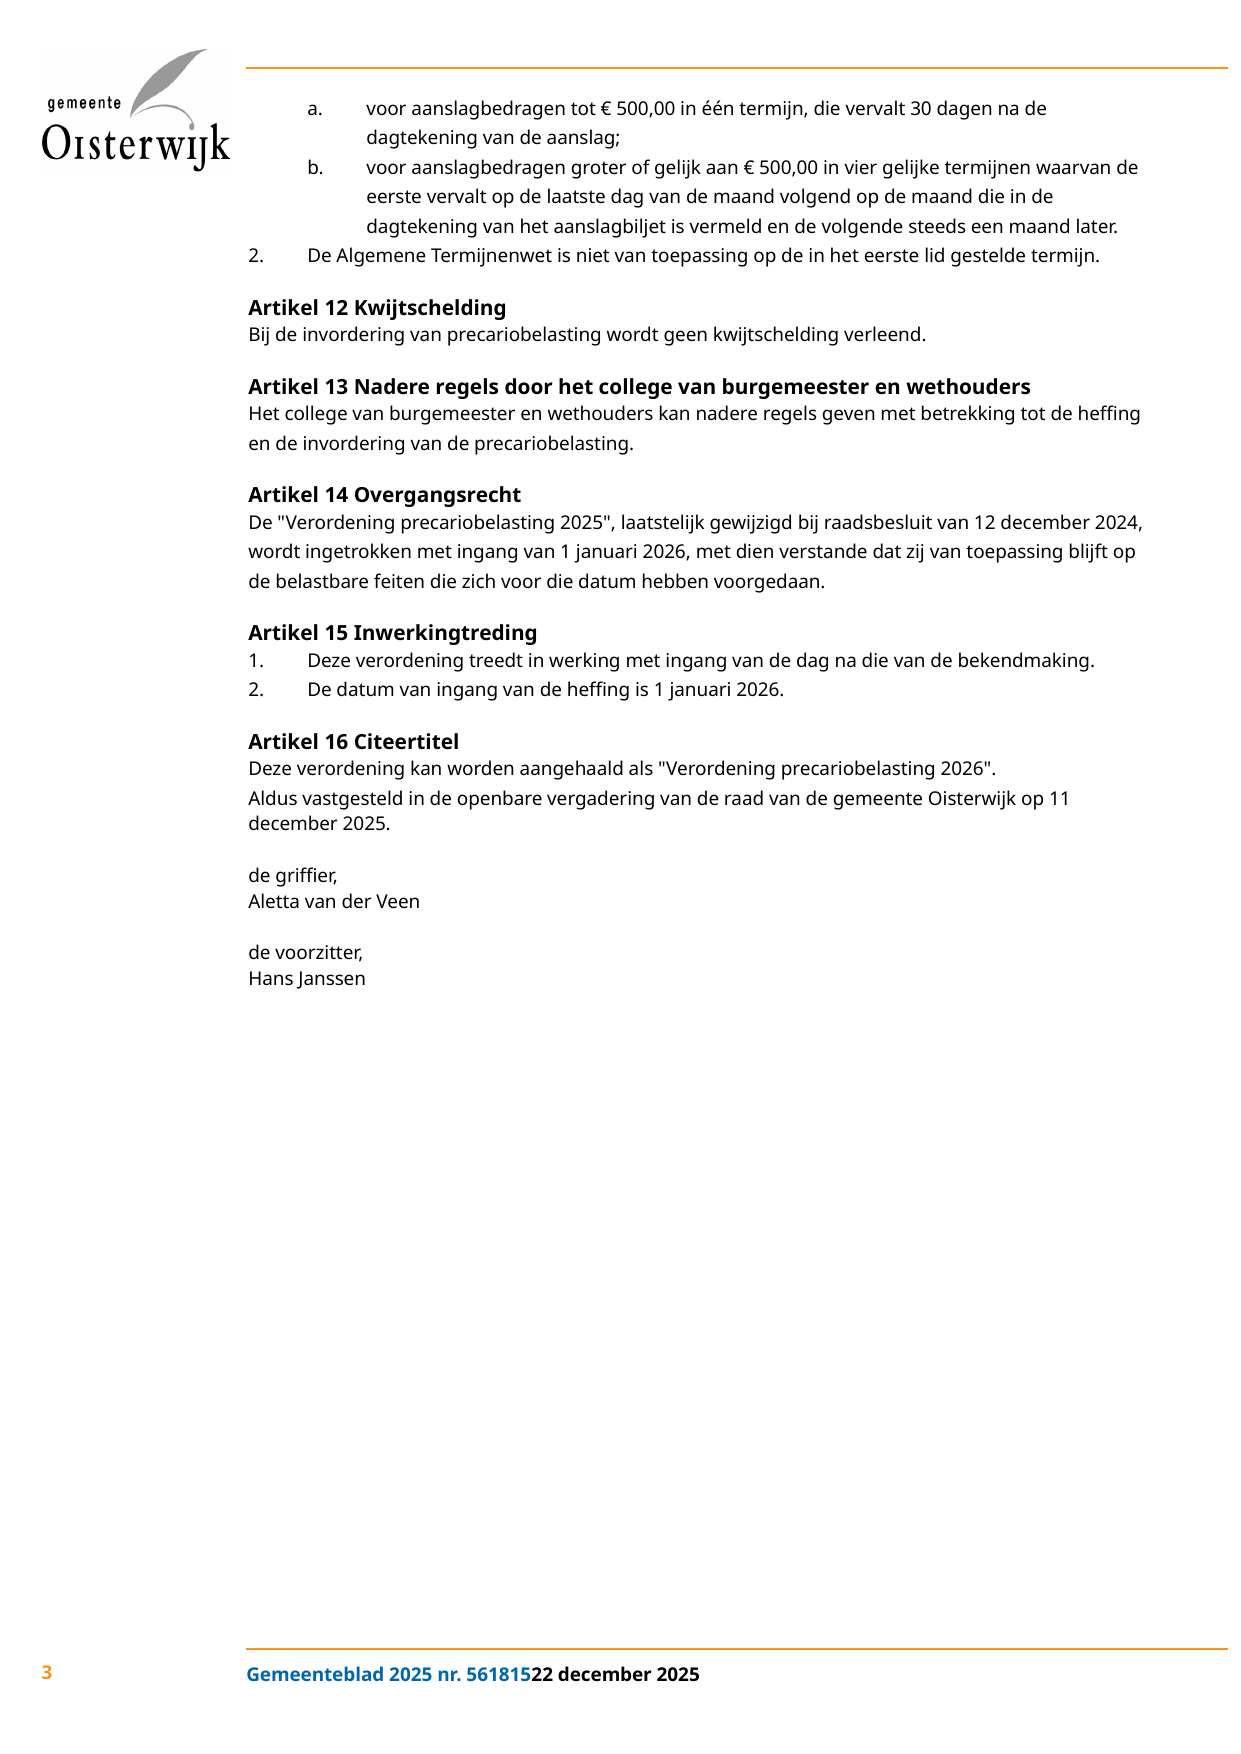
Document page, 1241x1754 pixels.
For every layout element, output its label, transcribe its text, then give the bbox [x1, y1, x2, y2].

list voor aanslagbedragen groter of gelijk aan € 500,00 in vier gelijke termijnen waarvan de eerste vervalt op de laatste dag van de maand volgend op de maand die in de dagtekening van het aanslagbiljet is vermeld en de volgende steeds een maand later. [307, 154, 1152, 239]
text Hans Janssen [248, 965, 1152, 991]
text Artikel 15 Inwerkingtreding [248, 618, 1152, 647]
list De Algemene Termijnenwet is niet van toepassing op de in het eerste lid gestelde termijn. [248, 243, 1152, 268]
list Deze verordening treedt in werking met ingang van de dag na die van de bekendmaking. [248, 647, 1152, 673]
text Bij de invordering van precariobelasting wordt geen kwijtschelding verleend. [248, 322, 1152, 347]
text de griffier, [248, 862, 1152, 888]
text De "Verordening precariobelasting 2025", laatstelijk gewijzigd bij raadsbesluit van 12 december 2024, wordt ingetrokken met ingang van 1 januari 2026, met dien verstande dat zij van toepassing blijft op de belastbare feiten die zich voor die datum hebben voorgedaan. [248, 509, 1152, 594]
text Artikel 16 Citeertitel [248, 727, 1152, 755]
list voor aanslagbedragen tot € 500,00 in één termijn, die vervalt 30 dagen na de dagtekening van de aanslag; [307, 95, 1152, 150]
text Aletta van der Veen [248, 888, 1152, 913]
text Deze verordening kan worden aangehaald als "Verordening precariobelasting 2026". [248, 755, 1152, 781]
text Aldus vastgesteld in de openbare vergadering van de raad van de gemeente Oisterwijk op 11 december 2025. [248, 785, 1152, 836]
text Artikel 13 Nadere regels door het college van burgemeester en wethouders [248, 372, 1152, 400]
text Het college van burgemeester en wethouders kan nadere regels geven met betrekking tot de heffing en de invordering van de precariobelasting. [248, 400, 1152, 456]
text de voorzitter, [248, 939, 1152, 965]
picture [41, 47, 231, 172]
list De datum van ingang van de heffing is 1 januari 2026. [248, 676, 1152, 702]
text Artikel 12 Kwijtschelding [248, 293, 1152, 322]
text Artikel 14 Overgangsrecht [248, 480, 1152, 509]
